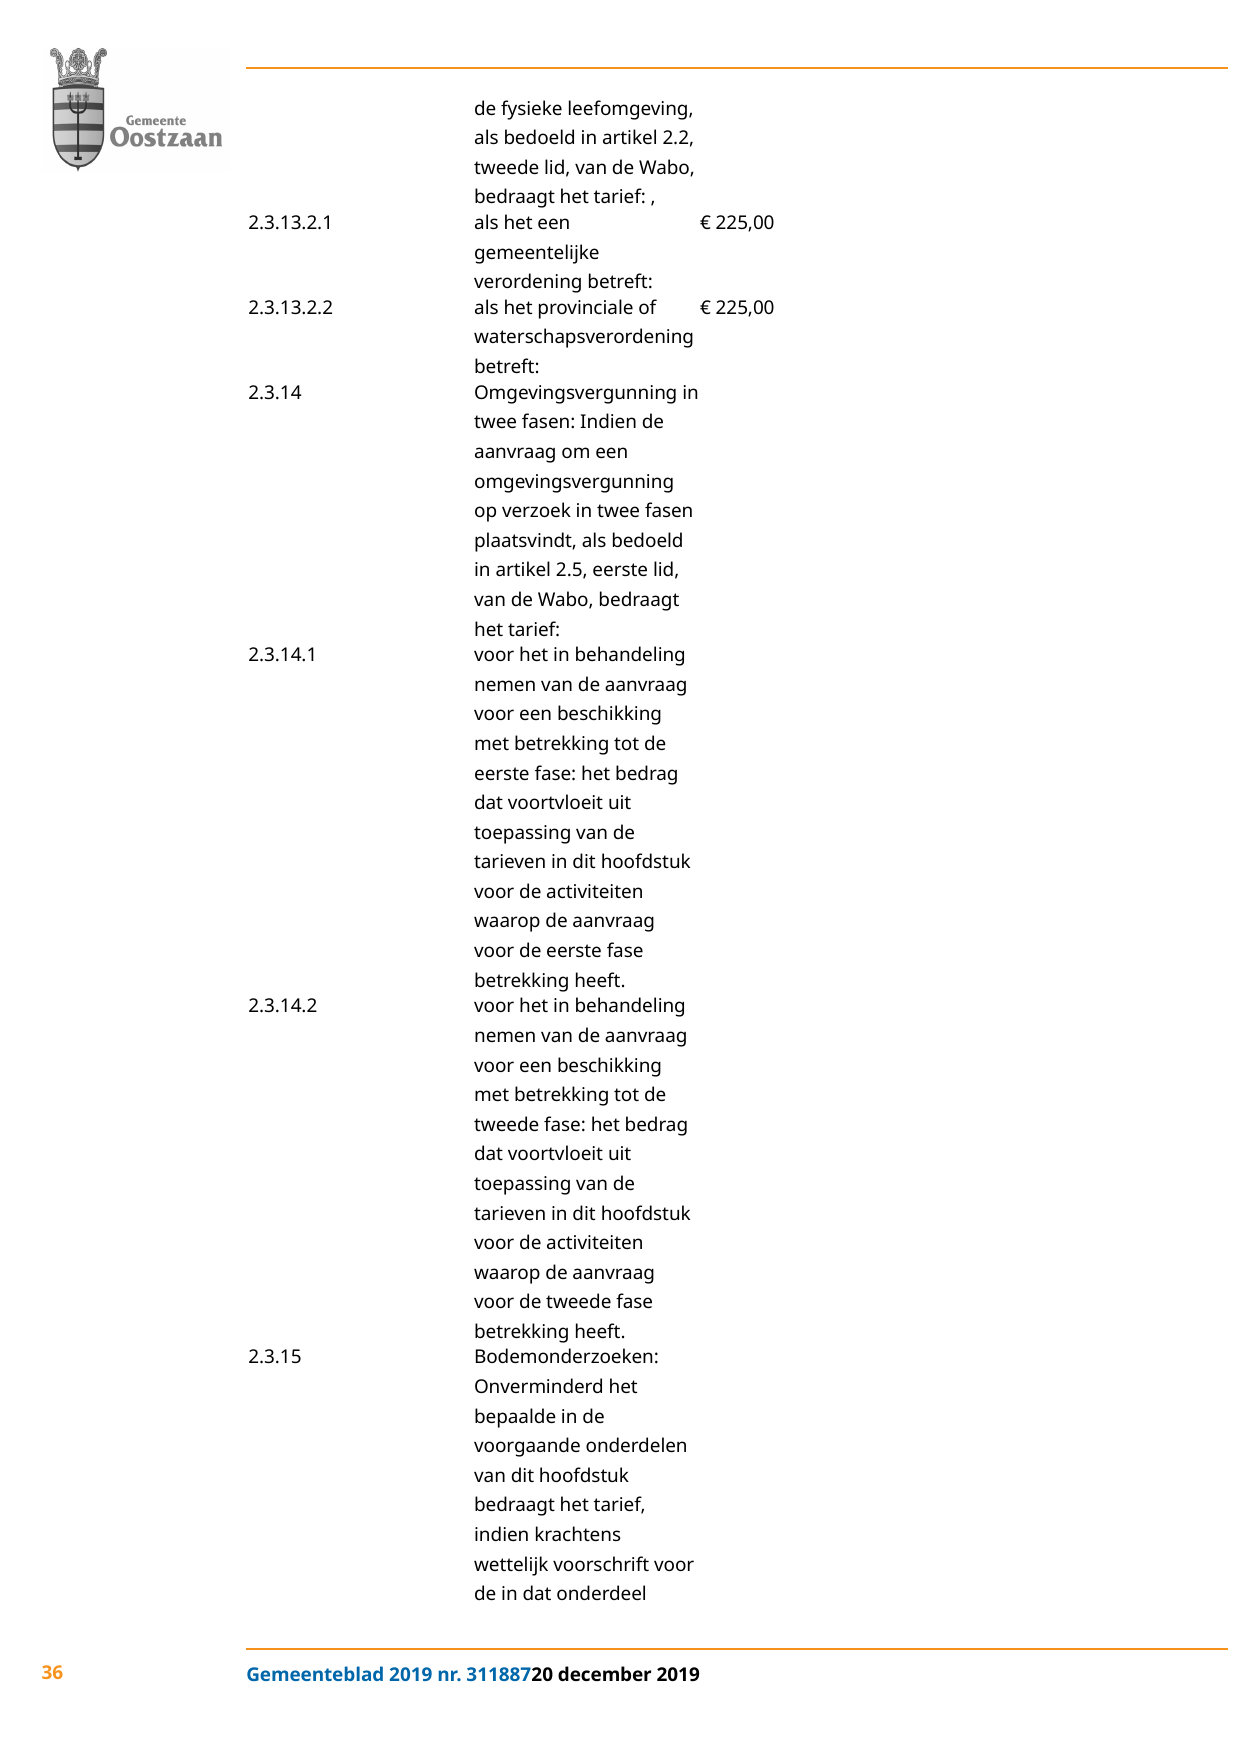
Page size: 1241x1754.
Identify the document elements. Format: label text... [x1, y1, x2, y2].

table_cell [700, 641, 926, 993]
table_cell 2.3.14.2 [248, 993, 474, 1344]
table_cell 2.3.13.2.2 [248, 294, 474, 379]
picture [41, 47, 231, 172]
table_cell 2.3.14.1 [248, 641, 474, 993]
table_cell [926, 1344, 1152, 1606]
table_cell [700, 95, 926, 209]
table_cell [700, 379, 926, 641]
table_cell [926, 379, 1152, 641]
table_cell als het een gemeentelijke verordening betreft: [474, 209, 700, 294]
table_cell [926, 641, 1152, 993]
table_cell 2.3.15 [248, 1344, 474, 1606]
table_cell € 225,00 [700, 294, 926, 379]
table_cell Omgevingsvergunning in twee fasen: Indien de aanvraag om een omgevingsvergunning op verzoek in twee fasen plaatsvindt, als bedoeld in artikel 2.5, eerste lid, van de Wabo, bedraagt het tarief: [474, 379, 700, 641]
table_cell [926, 209, 1152, 294]
table_cell [700, 993, 926, 1344]
table_cell 2.3.14 [248, 379, 474, 641]
table_cell 2.3.13.2.1 [248, 209, 474, 294]
table_cell € 225,00 [700, 209, 926, 294]
table_cell [926, 993, 1152, 1344]
table_cell [700, 1344, 926, 1606]
table_cell als het provinciale of waterschapsverordening betreft: [474, 294, 700, 379]
table_cell voor het in behandeling nemen van de aanvraag voor een beschikking met betrekking tot de eerste fase: het bedrag dat voortvloeit uit toepassing van de tarieven in dit hoofdstuk voor de activiteiten waarop de aanvraag voor de eerste fase betrekking heeft. [474, 641, 700, 993]
table_cell [248, 95, 474, 209]
table_cell [926, 95, 1152, 209]
table_cell [926, 294, 1152, 379]
table_cell Bodemonderzoeken: Onverminderd het bepaalde in de voorgaande onderdelen van dit hoofdstuk bedraagt het tarief, indien krachtens wettelijk voorschrift voor de in dat onderdeel [474, 1344, 700, 1606]
table_cell de fysieke leefomgeving, als bedoeld in artikel 2.2, tweede lid, van de Wabo, bedraagt het tarief: , [474, 95, 700, 209]
table_cell voor het in behandeling nemen van de aanvraag voor een beschikking met betrekking tot de tweede fase: het bedrag dat voortvloeit uit toepassing van de tarieven in dit hoofdstuk voor de activiteiten waarop de aanvraag voor de tweede fase betrekking heeft. [474, 993, 700, 1344]
